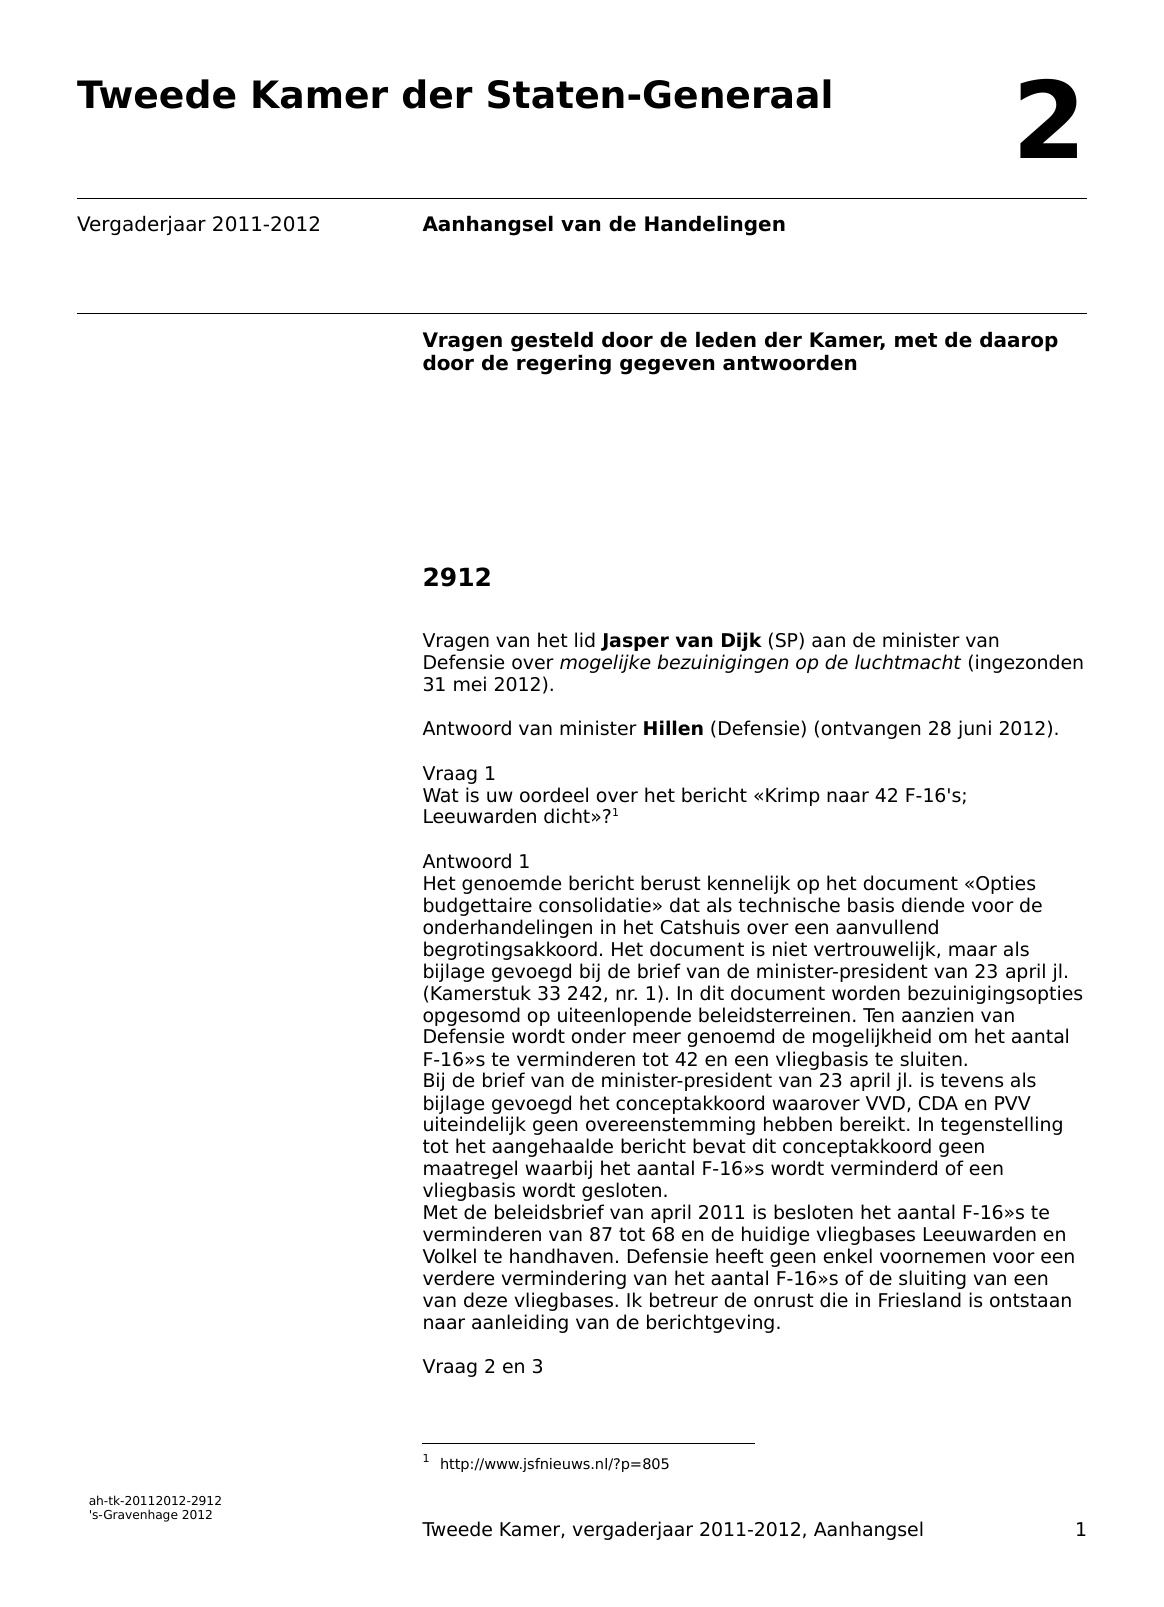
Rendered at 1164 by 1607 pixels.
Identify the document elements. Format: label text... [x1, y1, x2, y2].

text Bij de brief van de minister-president van 23 april jl. is tevens als bijlage gevoegd het conceptakkoord waarover VVD, CDA en PVV uiteindelijk geen overeenstemming hebben bereikt. In tegenstelling tot het aangehaalde bericht bevat dit conceptakkoord geen maatregel waarbij het aantal F-16»s wordt verminderd of een vliegbasis wordt gesloten. [422, 1070, 1087, 1202]
text Antwoord van minister Hillen (Defensie) (ontvangen 28 juni 2012). [422, 718, 1087, 740]
text Wat is uw oordeel over het bericht «Krimp naar 42 F-16's; Leeuwarden dicht»? [422, 784, 1087, 828]
table_cell Vragen gesteld door de leden der Kamer, met de daarop door de regering gegeven antwoorden [422, 314, 1087, 375]
table_header Tweede Kamer der Staten-Generaal [77, 59, 886, 198]
text 2912 [422, 563, 1087, 592]
text http://www.jsfnieuws.nl/?p=805 [422, 1452, 1087, 1474]
text Vragen van het lid Jasper van Dijk (SP) aan de minister van Defensie over mogelijke bezuinigingen op de luchtmacht (ingezonden 31 mei 2012). [422, 630, 1087, 696]
table_cell [77, 314, 422, 375]
text Antwoord 1 [422, 851, 1087, 873]
table_cell Aanhangsel van de Handelingen [422, 199, 1087, 313]
text 's-Gravenhage 2012 [88, 1508, 323, 1522]
table_header 2 [886, 59, 1087, 198]
table_cell Vergaderjaar 2011-2012 [77, 199, 422, 313]
text Het genoemde bericht berust kennelijk op het document «Opties budgettaire consolidatie» dat als technische basis diende voor de onderhandelingen in het Catshuis over een aanvullend begrotingsakkoord. Het document is niet vertrouwelijk, maar als bijlage gevoegd bij de brief van de minister-president van 23 april jl. (Kamerstuk 33 242, nr. 1). In dit document worden bezuinigingsopties opgesomd op uiteenlopende beleidsterreinen. Ten aanzien van Defensie wordt onder meer genoemd de mogelijkheid om het aantal F-16»s te verminderen tot 42 en een vliegbasis te sluiten. [422, 873, 1087, 1070]
text Met de beleidsbrief van april 2011 is besloten het aantal F-16»s te verminderen van 87 tot 68 en de huidige vliegbases Leeuwarden en Volkel te handhaven. Defensie heeft geen enkel voornemen voor een verdere vermindering van het aantal F-16»s of de sluiting van een van deze vliegbases. Ik betreur de onrust die in Friesland is ontstaan naar aanleiding van de berichtgeving. [422, 1202, 1087, 1334]
text ah-tk-20112012-2912 [88, 1494, 323, 1508]
text Vraag 1 [422, 762, 1087, 784]
text Vraag 2 en 3 [422, 1356, 1087, 1378]
